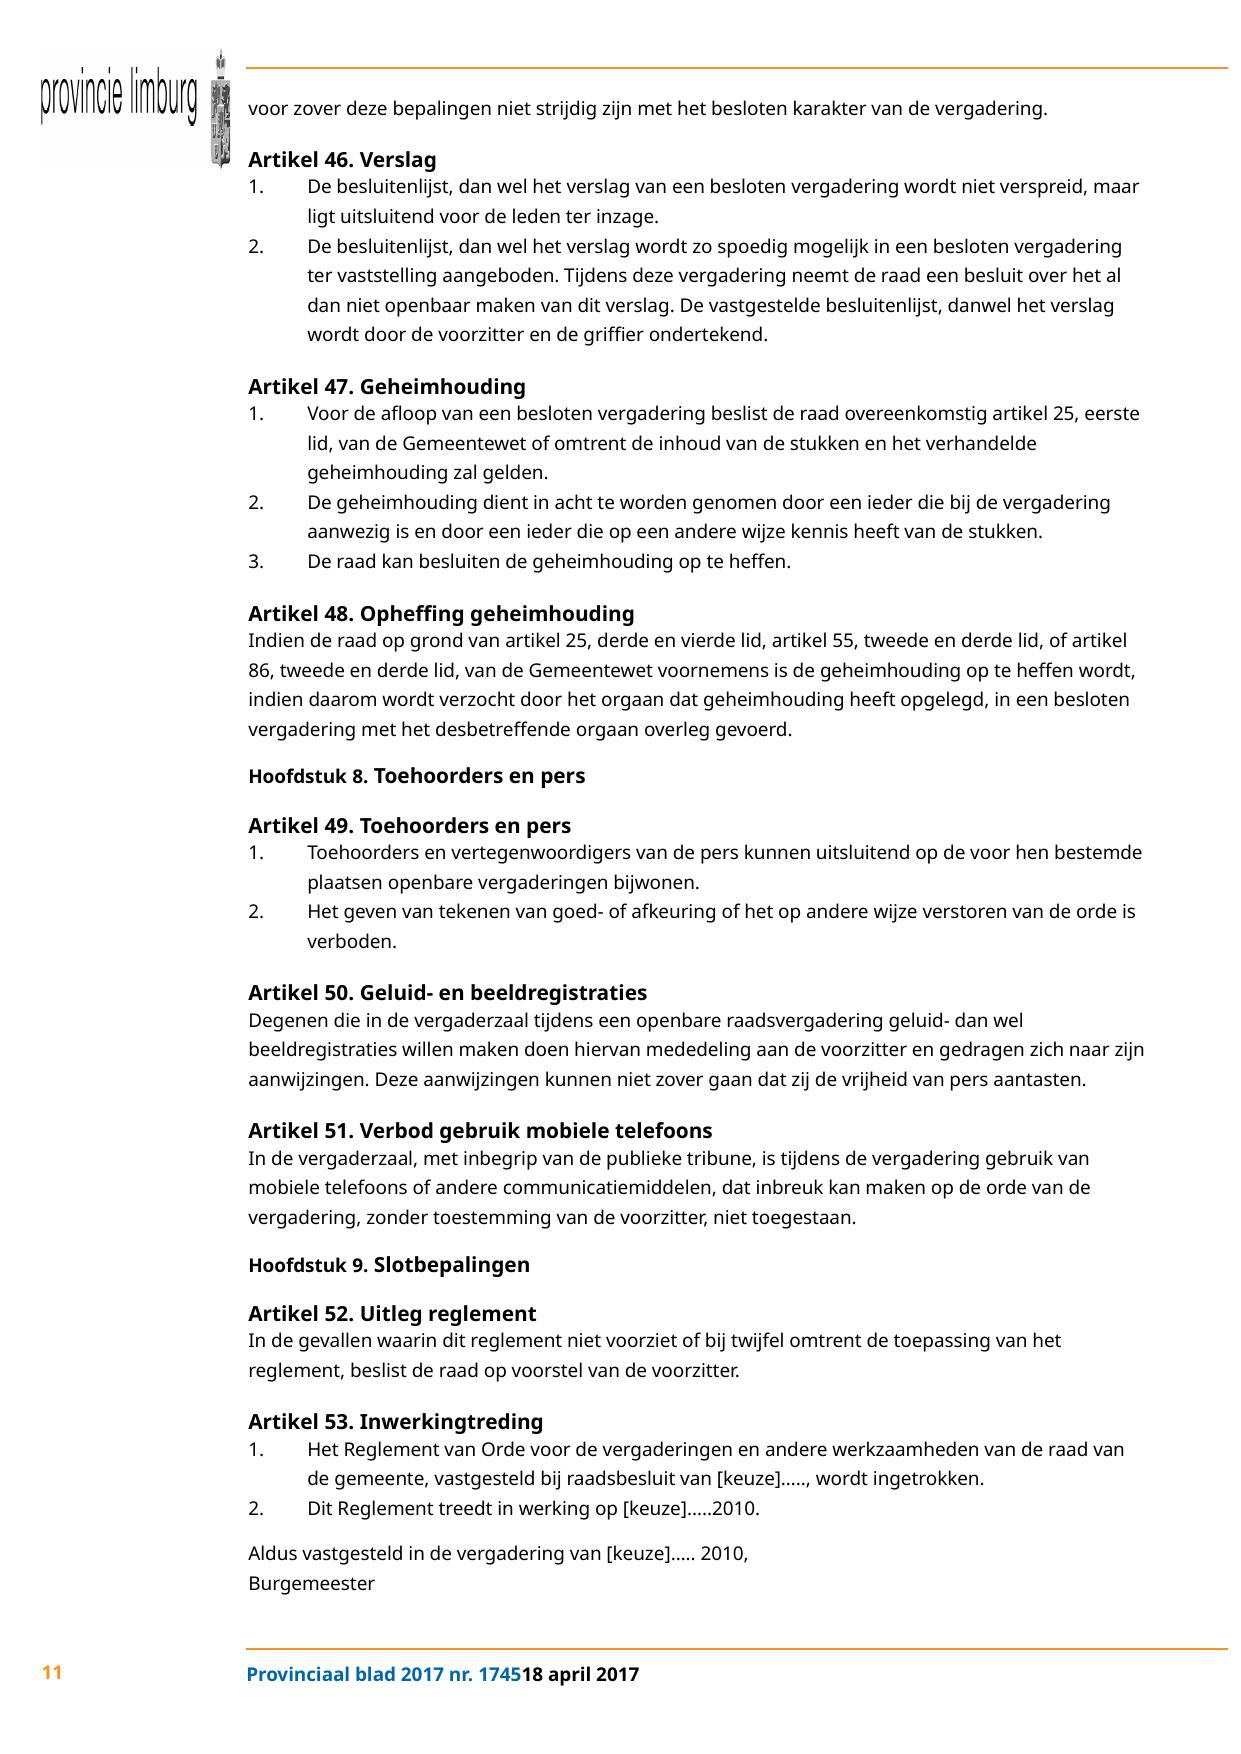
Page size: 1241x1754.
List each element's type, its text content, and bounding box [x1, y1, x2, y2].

text Artikel 52. Uitleg reglement [248, 1299, 1152, 1327]
list Dit Reglement treedt in werking op [keuze]…..2010. [248, 1495, 1152, 1521]
text Indien de raad op grond van artikel 25, derde en vierde lid, artikel 55, tweede en derde lid, of artikel 86, tweede en derde lid, van de Gemeentewet voornemens is de geheimhouding op te heffen wordt, indien daarom wordt verzocht door het orgaan dat geheimhouding heeft opgelegd, in een besloten vergadering met het desbetreffende orgaan overleg gevoerd. [248, 627, 1152, 742]
text Artikel 53. Inwerkingtreding [248, 1407, 1152, 1436]
list De besluitenlijst, dan wel het verslag van een besloten vergadering wordt niet verspreid, maar ligt uitsluitend voor de leden ter inzage. [248, 174, 1152, 229]
text In de vergaderzaal, met inbegrip van de publieke tribune, is tijdens de vergadering gebruik van mobiele telefoons of andere communicatiemiddelen, dat inbreuk kan maken op de orde van de vergadering, zonder toestemming van de voorzitter, niet toegestaan. [248, 1145, 1152, 1230]
list Voor de afloop van een besloten vergadering beslist de raad overeenkomstig artikel 25, eerste lid, van de Gemeentewet of omtrent de inhoud van de stukken en het verhandelde geheimhouding zal gelden. [248, 400, 1152, 485]
list Toehoorders en vertegenwoordigers van de pers kunnen uitsluitend op de voor hen bestemde plaatsen openbare vergaderingen bijwonen. [248, 839, 1152, 894]
text Artikel 49. Toehoorders en pers [248, 811, 1152, 839]
text Artikel 46. Verslag [248, 145, 1152, 174]
text In de gevallen waarin dit reglement niet voorziet of bij twijfel omtrent de toepassing van het reglement, beslist de raad op voorstel van de voorzitter. [248, 1327, 1152, 1383]
list De geheimhouding dient in acht te worden genomen door een ieder die bij de vergadering aanwezig is en door een ieder die op een andere wijze kennis heeft van de stukken. [248, 489, 1152, 544]
text Degenen die in de vergaderzaal tijdens een openbare raadsvergadering geluid- dan wel beeldregistraties willen maken doen hiervan mededeling aan de voorzitter en gedragen zich naar zijn aanwijzingen. Deze aanwijzingen kunnen niet zover gaan dat zij de vrijheid van pers aantasten. [248, 1007, 1152, 1092]
text Hoofdstuk 8. Toehoorders en pers [248, 762, 1152, 790]
text Artikel 51. Verbod gebruik mobiele telefoons [248, 1116, 1152, 1145]
text Artikel 50. Geluid- en beeldregistraties [248, 978, 1152, 1007]
text Artikel 47. Geheimhouding [248, 372, 1152, 400]
list Het geven van tekenen van goed- of afkeuring of het op andere wijze verstoren van de orde is verboden. [248, 898, 1152, 954]
text voor zover deze bepalingen niet strijdig zijn met het besloten karakter van de vergadering. [248, 95, 1152, 121]
list Het Reglement van Orde voor de vergaderingen en andere werkzaamheden van de raad van de gemeente, vastgesteld bij raadsbesluit van [keuze]….., wordt ingetrokken. [248, 1436, 1152, 1491]
list De raad kan besluiten de geheimhouding op te heffen. [248, 548, 1152, 574]
text Burgemeester [248, 1570, 1152, 1596]
text Artikel 48. Opheffing geheimhouding [248, 599, 1152, 627]
list De besluitenlijst, dan wel het verslag wordt zo spoedig mogelijk in een besloten vergadering ter vaststelling aangeboden. Tijdens deze vergadering neemt de raad een besluit over het al dan niet openbaar maken van dit verslag. De vastgestelde besluitenlijst, danwel het verslag wordt door de voorzitter en de griffier ondertekend. [248, 233, 1152, 347]
picture [41, 47, 231, 172]
text Aldus vastgesteld in de vergadering van [keuze]….. 2010, [248, 1541, 1152, 1566]
text Hoofdstuk 9. Slotbepalingen [248, 1250, 1152, 1278]
